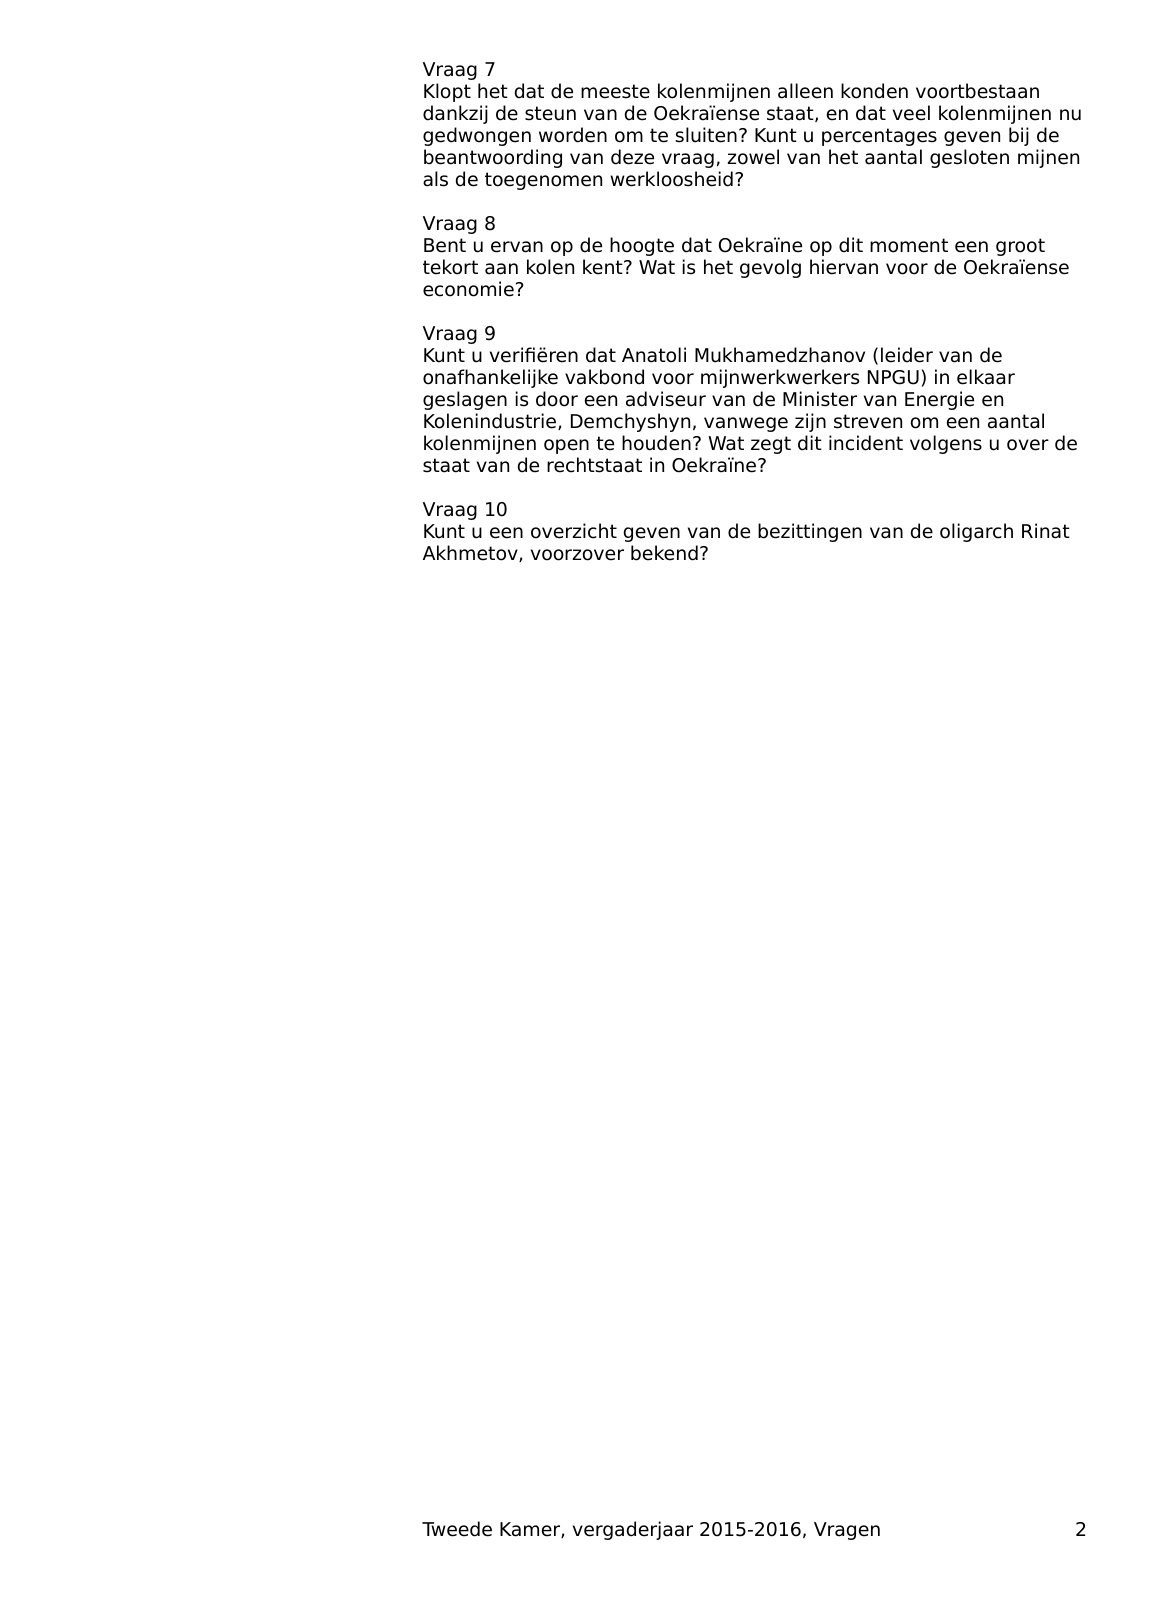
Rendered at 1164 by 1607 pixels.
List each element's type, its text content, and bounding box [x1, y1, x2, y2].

text Klopt het dat de meeste kolenmijnen alleen konden voortbestaan dankzij de steun van de Oekraïense staat, en dat veel kolenmijnen nu gedwongen worden om te sluiten? Kunt u percentages geven bij de beantwoording van deze vraag, zowel van het aantal gesloten mijnen als de toegenomen werkloosheid? [422, 81, 1087, 191]
text Bent u ervan op de hoogte dat Oekraïne op dit moment een groot tekort aan kolen kent? Wat is het gevolg hiervan voor de Oekraïense economie? [422, 235, 1087, 301]
text Vraag 10 [422, 499, 1087, 521]
text Vraag 7 [422, 59, 1087, 81]
text Kunt u een overzicht geven van de bezittingen van de oligarch Rinat Akhmetov, voorzover bekend? [422, 521, 1087, 565]
text Vraag 8 [422, 213, 1087, 235]
text Kunt u verifiëren dat Anatoli Mukhamedzhanov (leider van de onafhankelijke vakbond voor mijnwerkwerkers NPGU) in elkaar geslagen is door een adviseur van de Minister van Energie en Kolenindustrie, Demchyshyn, vanwege zijn streven om een aantal kolenmijnen open te houden? Wat zegt dit incident volgens u over de staat van de rechtstaat in Oekraïne? [422, 345, 1087, 477]
text Vraag 9 [422, 323, 1087, 345]
